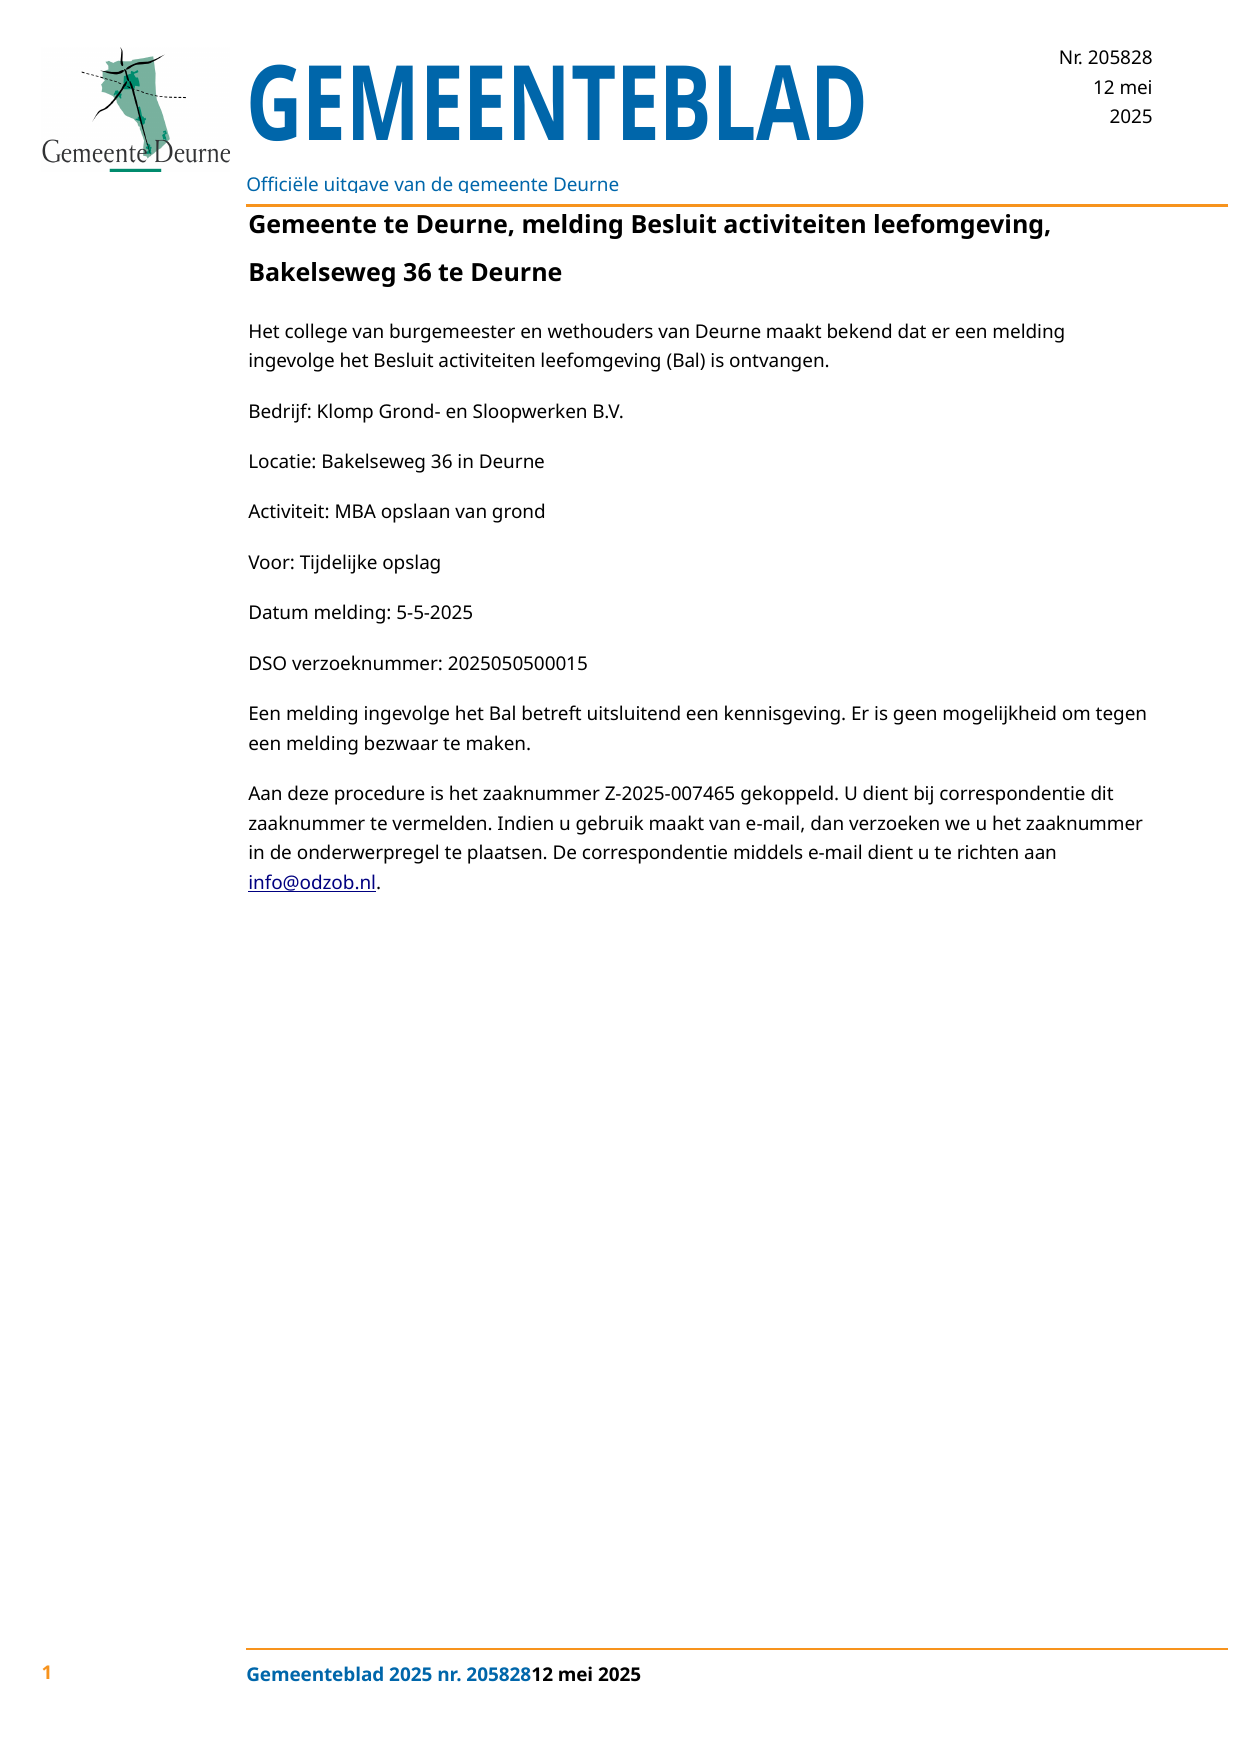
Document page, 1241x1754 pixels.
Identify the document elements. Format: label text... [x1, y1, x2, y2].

picture [41, 47, 231, 172]
text Locatie: Bakelseweg 36 in Deurne [248, 448, 1152, 474]
text Aan deze procedure is het zaaknummer Z-2025-007465 gekoppeld. U dient bij correspondentie dit zaaknummer te vermelden. Indien u gebruik maakt van e-mail, dan verzoeken we u het zaaknummer in de onderwerpregel te plaatsen. De correspondentie middels e-mail dient u te richten aan info@odzob.nl. [248, 780, 1152, 895]
text Bedrijf: Klomp Grond- en Sloopwerken B.V. [248, 398, 1152, 424]
text Een melding ingevolge het Bal betreft uitsluitend een kennisgeving. Er is geen mogelijkheid om tegen een melding bezwaar te maken. [248, 700, 1152, 756]
text Voor: Tijdelijke opslag [248, 549, 1152, 575]
text DSO verzoeknummer: 2025050500015 [248, 650, 1152, 676]
text Gemeente te Deurne, melding Besluit activiteiten leefomgeving, Bakelseweg 36 te Deurne [248, 207, 1152, 288]
text Het college van burgemeester en wethouders van Deurne maakt bekend dat er een melding ingevolge het Besluit activiteiten leefomgeving (Bal) is ontvangen. [248, 318, 1152, 373]
text Activiteit: MBA opslaan van grond [248, 499, 1152, 524]
text Datum melding: 5-5-2025 [248, 599, 1152, 625]
